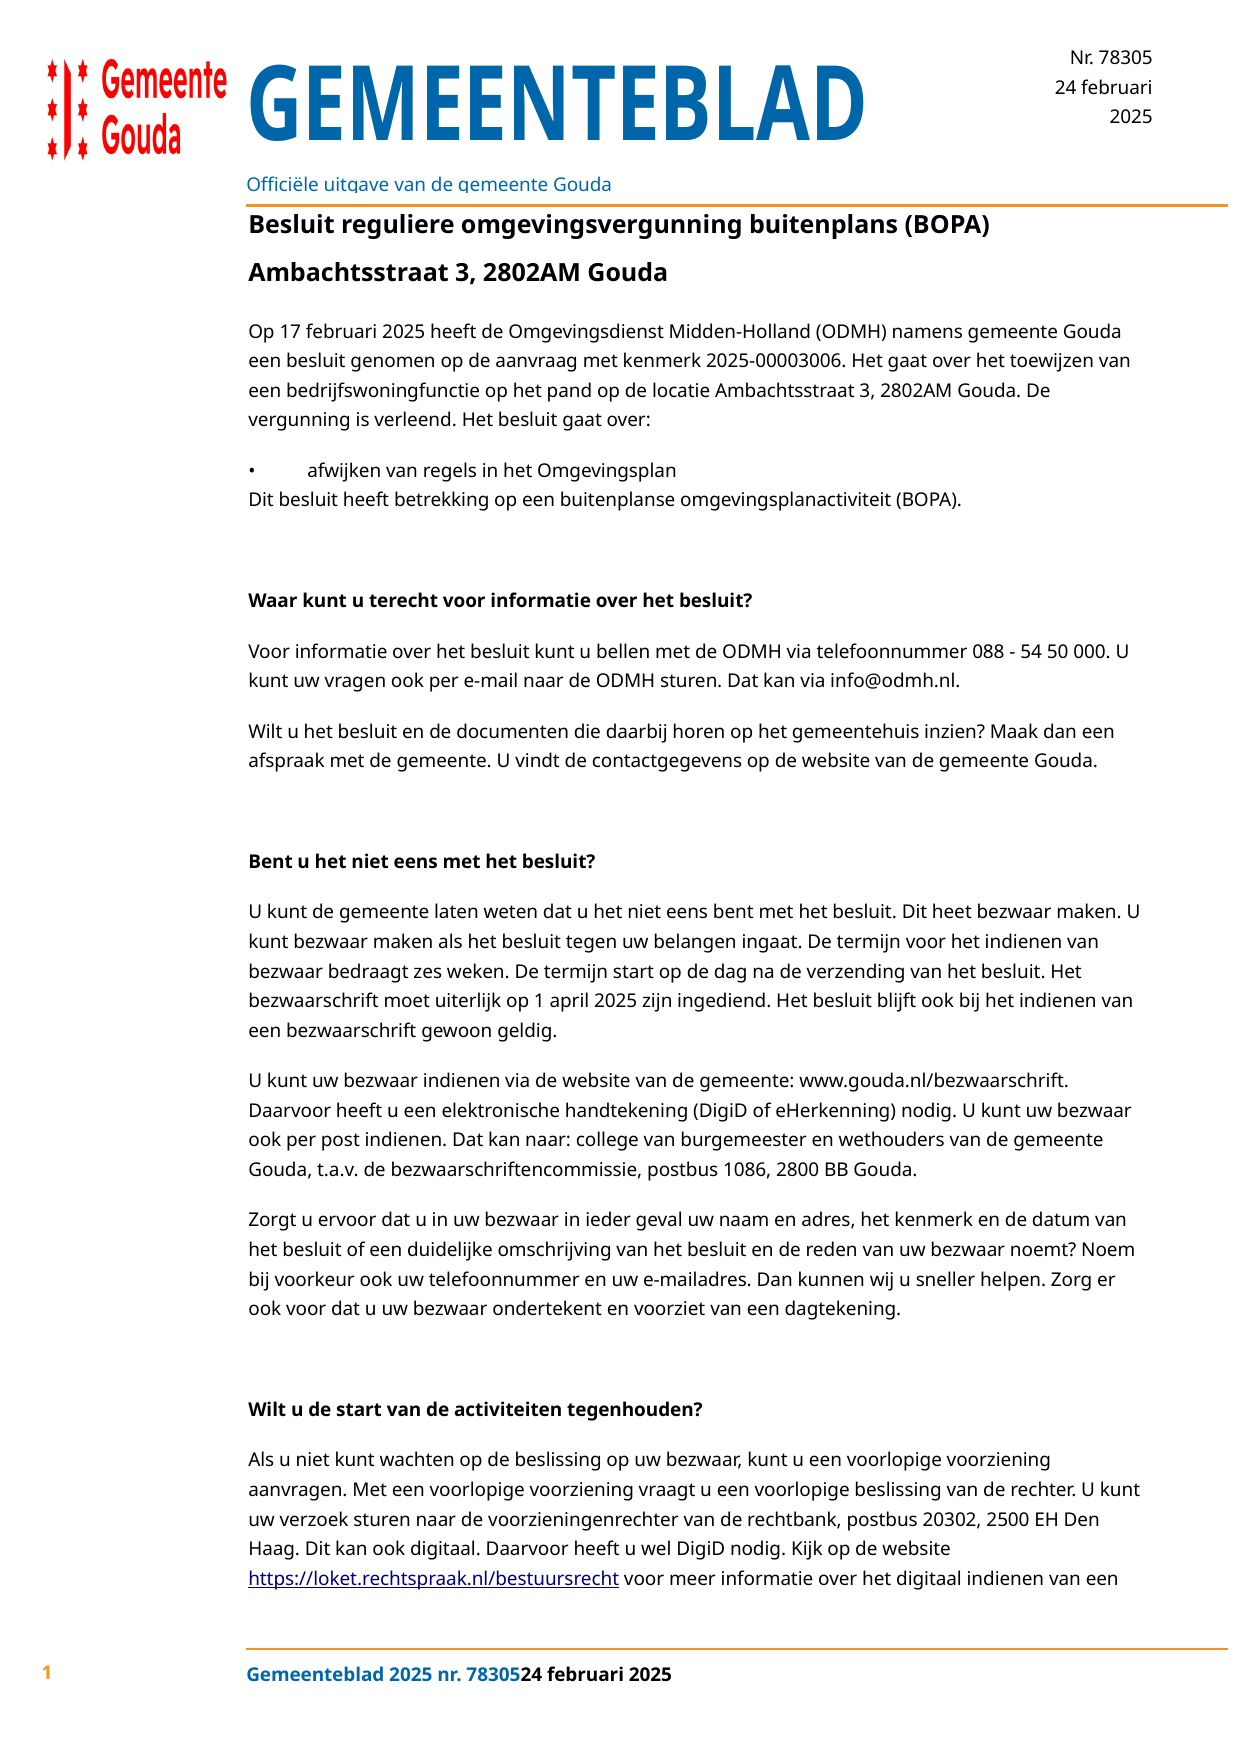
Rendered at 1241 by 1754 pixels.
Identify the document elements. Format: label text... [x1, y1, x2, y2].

text Wilt u de start van de activiteiten tegenhouden? [248, 1396, 1152, 1422]
text Als u niet kunt wachten op de beslissing op uw bezwaar, kunt u een voorlopige voorziening aanvragen. Met een voorlopige voorziening vraagt u een voorlopige beslissing van de rechter. U kunt uw verzoek sturen naar de voorzieningenrechter van de rechtbank, postbus 20302, 2500 EH Den Haag. Dit kan ook digitaal. Daarvoor heeft u wel DigiD nodig. Kijk op de website https://loket.rechtspraak.nl/bestuursrecht voor meer informatie over het digitaal indienen van een [248, 1447, 1152, 1591]
picture [41, 47, 231, 172]
text Op 17 februari 2025 heeft de Omgevingsdienst Midden-Holland (ODMH) namens gemeente Gouda een besluit genomen op de aanvraag met kenmerk 2025-00003006. Het gaat over het toewijzen van een bedrijfswoningfunctie op het pand op de locatie Ambachtsstraat 3, 2802AM Gouda. De vergunning is verleend. Het besluit gaat over: [248, 318, 1152, 432]
text Wilt u het besluit en de documenten die daarbij horen op het gemeentehuis inzien? Maak dan een afspraak met de gemeente. U vindt de contactgegevens op de website van de gemeente Gouda. [248, 718, 1152, 773]
text U kunt de gemeente laten weten dat u het niet eens bent met het besluit. Dit heet bezwaar maken. U kunt bezwaar maken als het besluit tegen uw belangen ingaat. De termijn voor het indienen van bezwaar bedraagt zes weken. De termijn start op de dag na de verzending van het besluit. Het bezwaarschrift moet uiterlijk op 1 april 2025 zijn ingediend. Het besluit blijft ook bij het indienen van een bezwaarschrift gewoon geldig. [248, 899, 1152, 1043]
text Bent u het niet eens met het besluit? [248, 848, 1152, 874]
text U kunt uw bezwaar indienen via de website van de gemeente: www.gouda.nl/bezwaarschrift. Daarvoor heeft u een elektronische handtekening (DigiD of eHerkenning) nodig. U kunt uw bezwaar ook per post indienen. Dat kan naar: college van burgemeester en wethouders van de gemeente Gouda, t.a.v. de bezwaarschriftencommissie, postbus 1086, 2800 BB Gouda. [248, 1067, 1152, 1182]
list afwijken van regels in het Omgevingsplan [248, 457, 1152, 483]
text Voor informatie over het besluit kunt u bellen met de ODMH via telefoonnummer 088 - 54 50 000. U kunt uw vragen ook per e-mail naar de ODMH sturen. Dat kan via info@odmh.nl. [248, 638, 1152, 693]
text Zorgt u ervoor dat u in uw bezwaar in ieder geval uw naam en adres, het kenmerk en de datum van het besluit of een duidelijke omschrijving van het besluit en de reden van uw bezwaar noemt? Noem bij voorkeur ook uw telefoonnummer en uw e-mailadres. Dan kunnen wij u sneller helpen. Zorg er ook voor dat u uw bezwaar ondertekent en voorziet van een dagtekening. [248, 1207, 1152, 1321]
text Waar kunt u terecht voor informatie over het besluit? [248, 587, 1152, 613]
text Besluit reguliere omgevingsvergunning buitenplans (BOPA) Ambachtsstraat 3, 2802AM Gouda [248, 207, 1152, 288]
text Dit besluit heeft betrekking op een buitenplanse omgevingsplanactiviteit (BOPA). [248, 487, 1152, 512]
